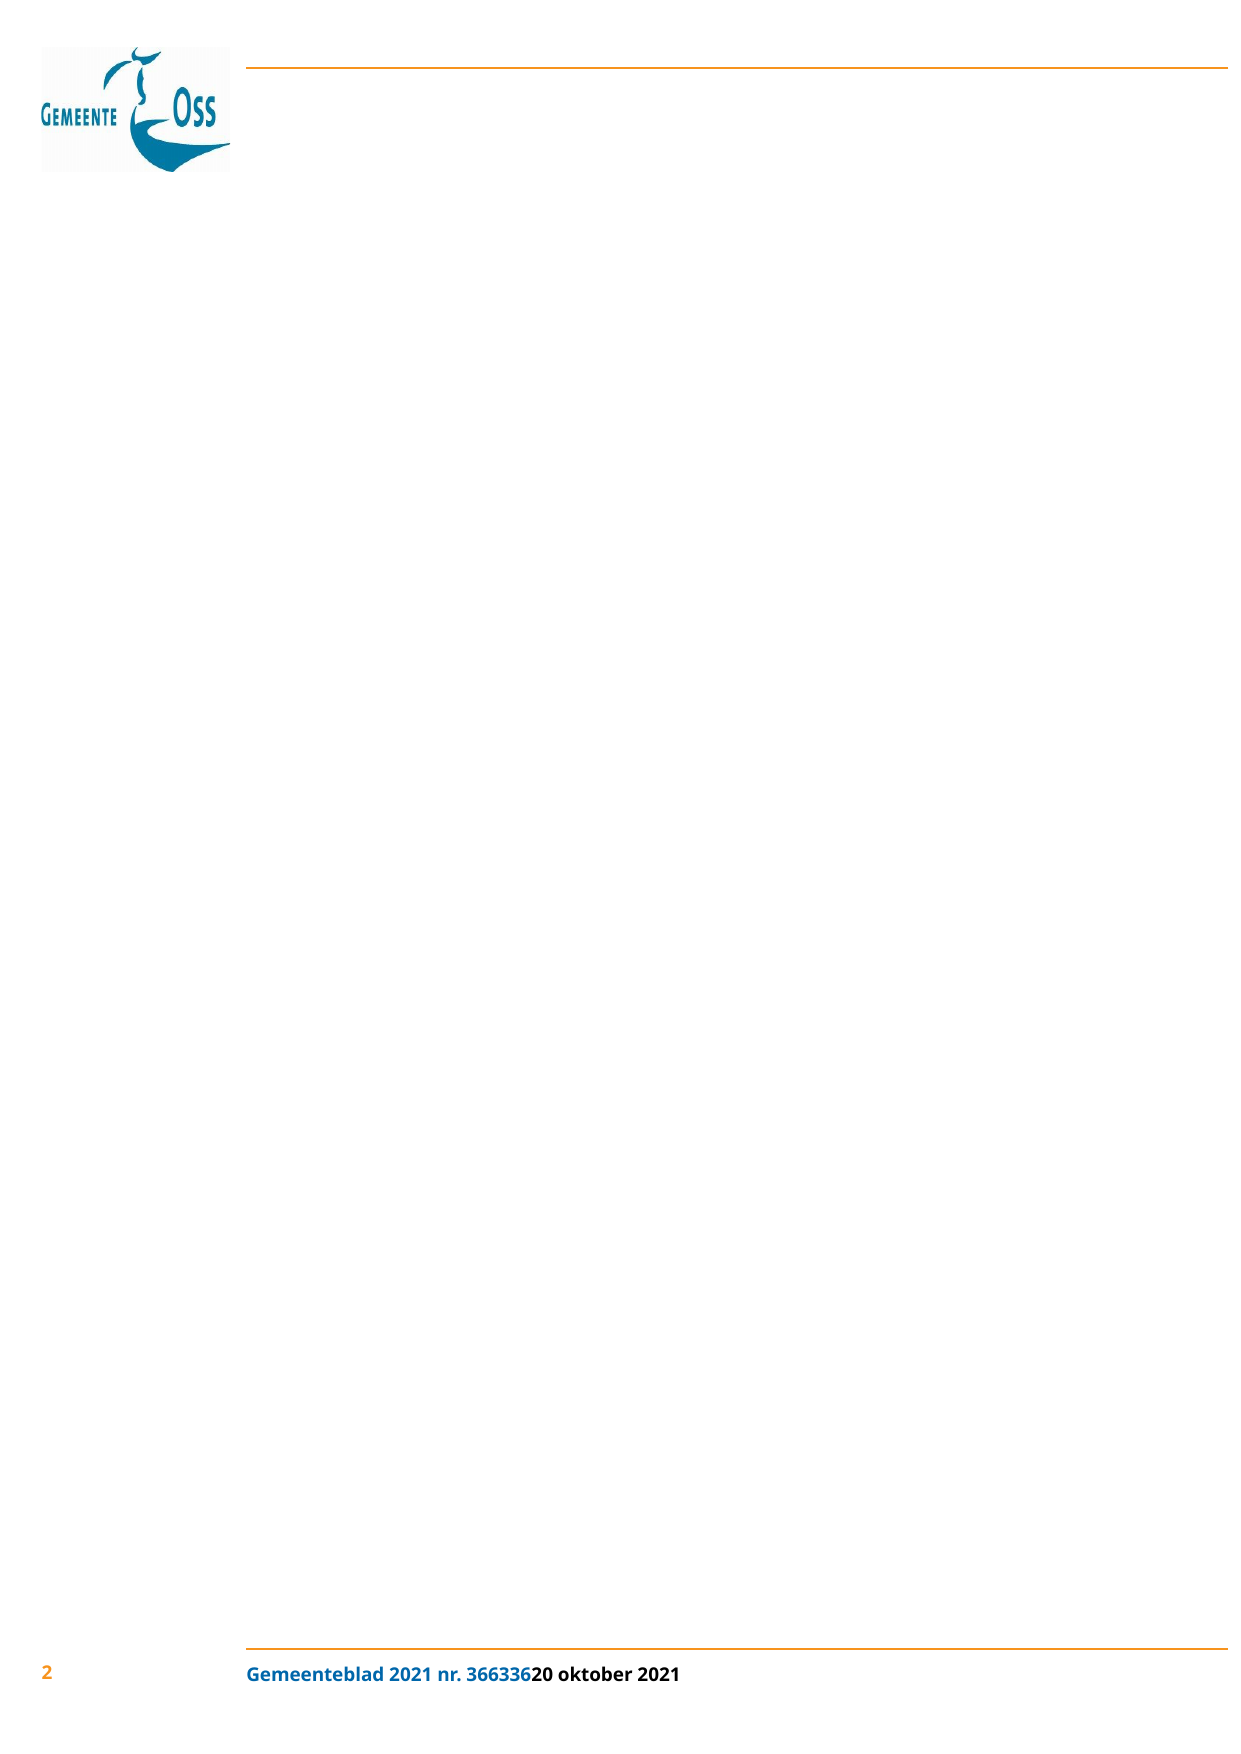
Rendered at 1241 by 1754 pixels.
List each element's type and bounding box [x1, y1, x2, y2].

picture [41, 47, 231, 172]
